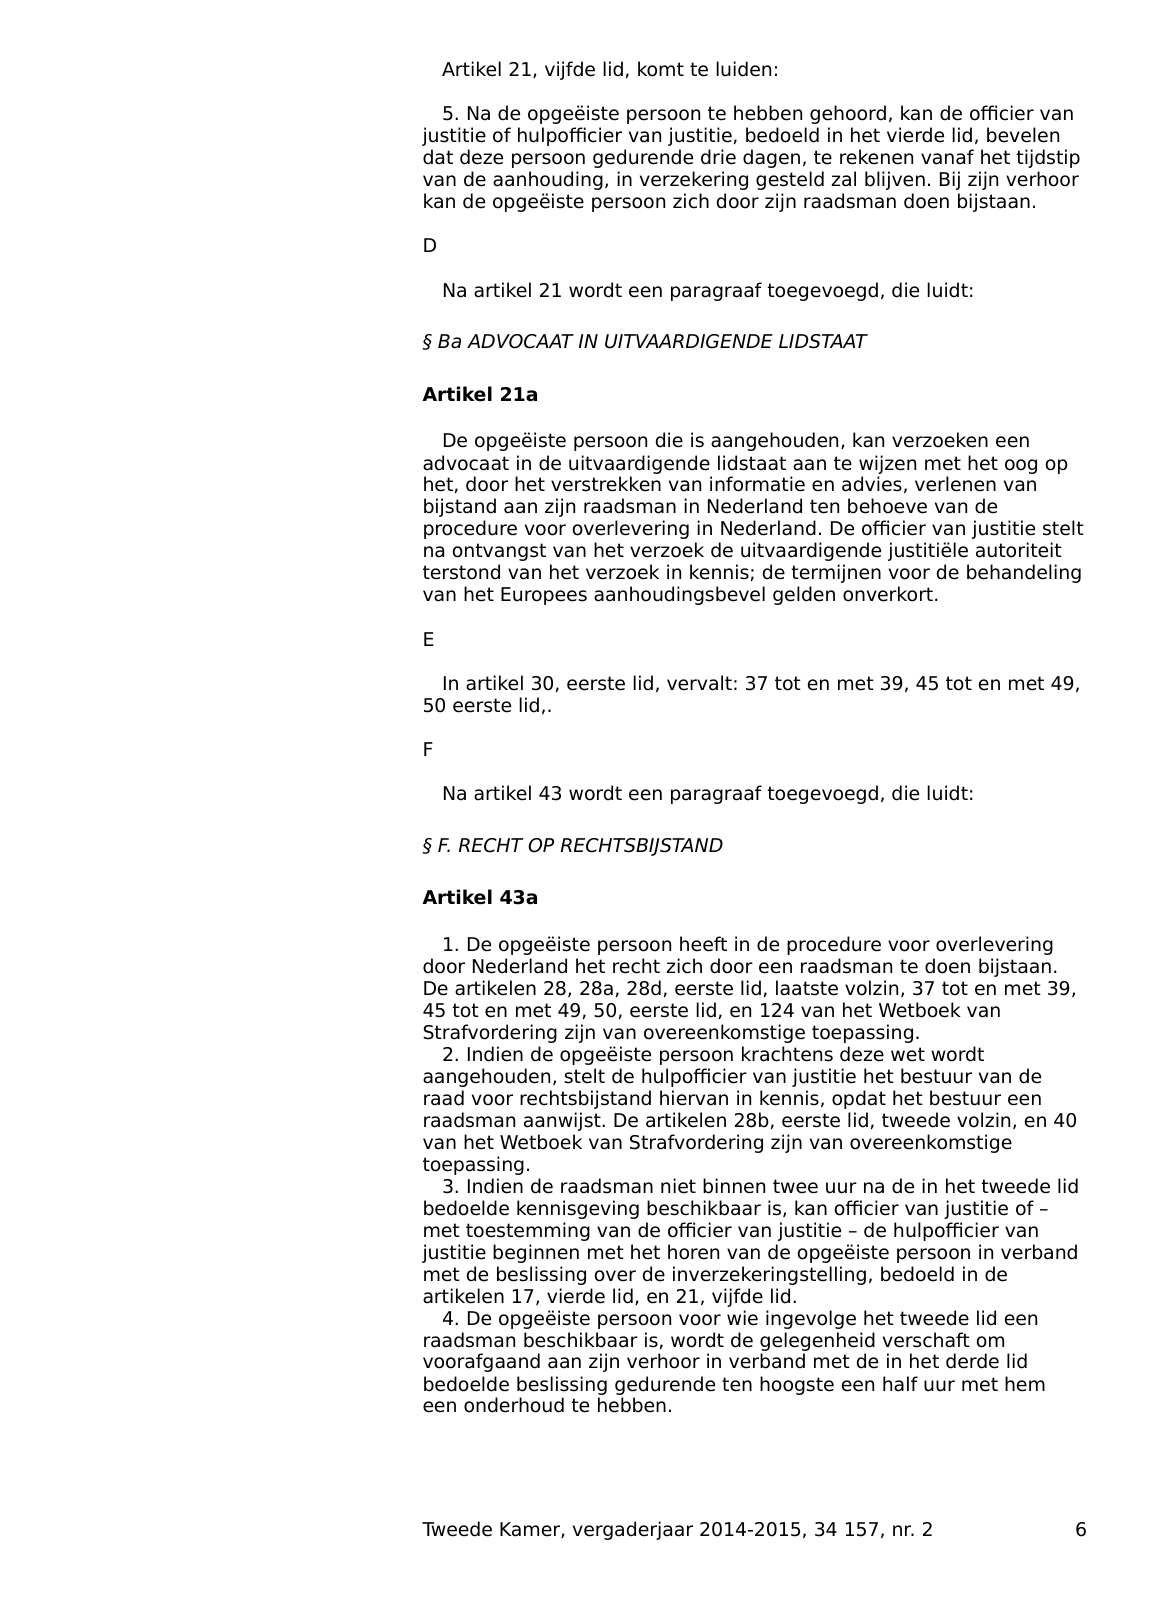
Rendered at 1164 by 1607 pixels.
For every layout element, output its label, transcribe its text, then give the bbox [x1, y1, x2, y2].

text E [422, 628, 1087, 650]
subtitle § Ba ADVOCAAT IN UITVAARDIGENDE LIDSTAAT [422, 331, 1087, 353]
text 4. De opgeëiste persoon voor wie ingevolge het tweede lid een raadsman beschikbaar is, wordt de gelegenheid verschaft om voorafgaand aan zijn verhoor in verband met de in het derde lid bedoelde beslissing gedurende ten hoogste een half uur met hem een onderhoud te hebben. [422, 1307, 1087, 1417]
text De opgeëiste persoon die is aangehouden, kan verzoeken een advocaat in de uitvaardigende lidstaat aan te wijzen met het oog op het, door het verstrekken van informatie en advies, verlenen van bijstand aan zijn raadsman in Nederland ten behoeve van de procedure voor overlevering in Nederland. De officier van justitie stelt na ontvangst van het verzoek de uitvaardigende justitiële autoriteit terstond van het verzoek in kennis; de termijnen voor de behandeling van het Europees aanhoudingsbevel gelden onverkort. [422, 430, 1087, 606]
text Na artikel 43 wordt een paragraaf toegevoegd, die luidt: [422, 783, 1087, 805]
text 1. De opgeëiste persoon heeft in de procedure voor overlevering door Nederland het recht zich door een raadsman te doen bijstaan. De artikelen 28, 28a, 28d, eerste lid, laatste volzin, 37 tot en met 39, 45 tot en met 49, 50, eerste lid, en 124 van het Wetboek van Strafvordering zijn van overeenkomstige toepassing. [422, 934, 1087, 1044]
subtitle § F. RECHT OP RECHTSBIJSTAND [422, 835, 1087, 857]
text In artikel 30, eerste lid, vervalt: 37 tot en met 39, 45 tot en met 49, 50 eerste lid,. [422, 673, 1087, 717]
subtitle Artikel 43a [422, 887, 1087, 909]
text F [422, 739, 1087, 761]
subtitle Artikel 21a [422, 383, 1087, 405]
text 3. Indien de raadsman niet binnen twee uur na de in het tweede lid bedoelde kennisgeving beschikbaar is, kan officier van justitie of – met toestemming van de officier van justitie – de hulpofficier van justitie beginnen met het horen van de opgeëiste persoon in verband met de beslissing over de inverzekeringstelling, bedoeld in de artikelen 17, vierde lid, en 21, vijfde lid. [422, 1176, 1087, 1307]
text D [422, 235, 1087, 257]
text 5. Na de opgeëiste persoon te hebben gehoord, kan de officier van justitie of hulpofficier van justitie, bedoeld in het vierde lid, bevelen dat deze persoon gedurende drie dagen, te rekenen vanaf het tijdstip van de aanhouding, in verzekering gesteld zal blijven. Bij zijn verhoor kan de opgeëiste persoon zich door zijn raadsman doen bijstaan. [422, 103, 1087, 213]
text Artikel 21, vijfde lid, komt te luiden: [422, 59, 1087, 81]
text Na artikel 21 wordt een paragraaf toegevoegd, die luidt: [422, 279, 1087, 301]
text 2. Indien de opgeëiste persoon krachtens deze wet wordt aangehouden, stelt de hulpofficier van justitie het bestuur van de raad voor rechtsbijstand hiervan in kennis, opdat het bestuur een raadsman aanwijst. De artikelen 28b, eerste lid, tweede volzin, en 40 van het Wetboek van Strafvordering zijn van overeenkomstige toepassing. [422, 1044, 1087, 1176]
